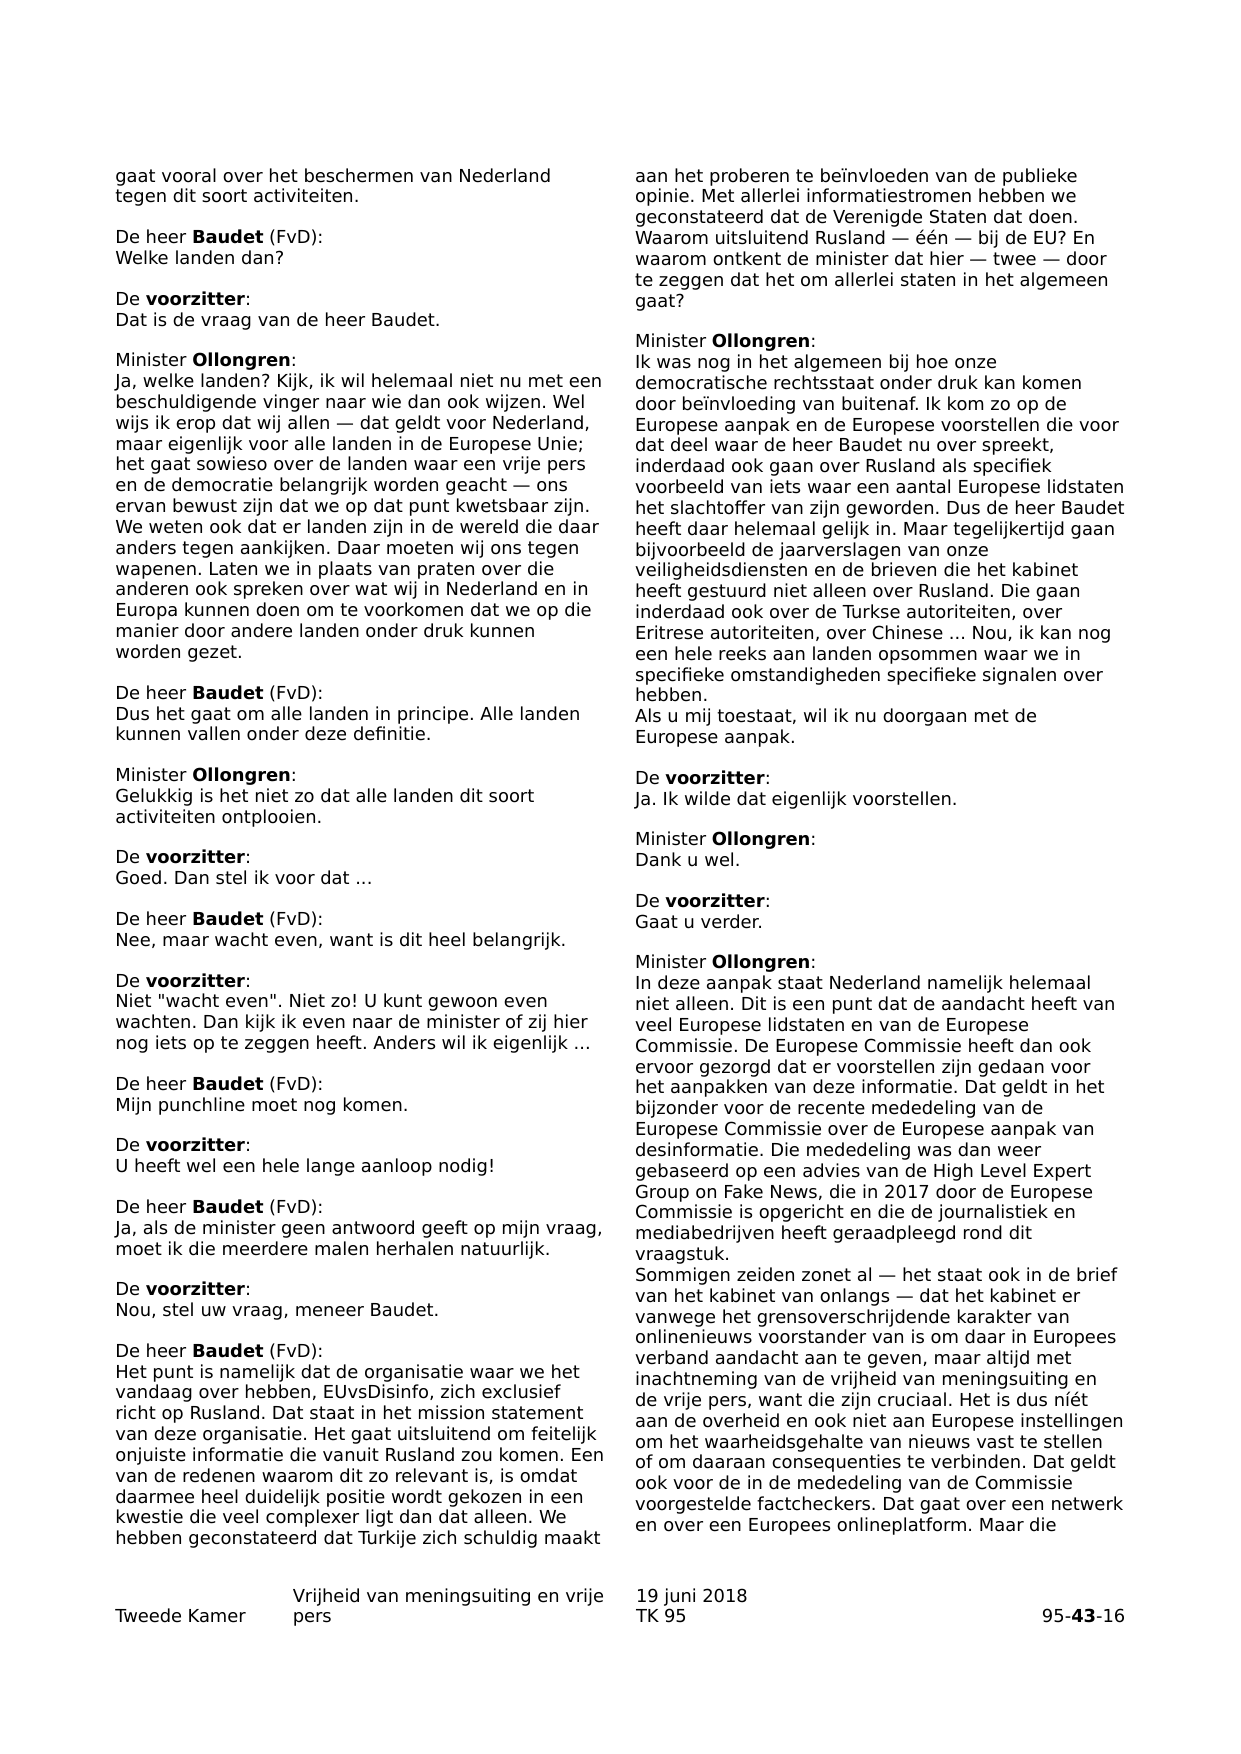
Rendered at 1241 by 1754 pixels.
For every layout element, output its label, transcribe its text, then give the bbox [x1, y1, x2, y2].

text De heer Baudet (FvD): [115, 1074, 605, 1094]
text Nee, maar wacht even, want is dit heel belangrijk. [115, 929, 605, 950]
text Minister Ollongren: [635, 952, 1125, 973]
text De heer Baudet (FvD): [115, 1197, 605, 1217]
text Als u mij toestaat, wil ik nu doorgaan met de Europese aanpak. [635, 706, 1125, 748]
text Mijn punchline moet nog komen. [115, 1094, 605, 1115]
text De voorzitter: [635, 891, 1125, 912]
text Niet "wacht even". Niet zo! U kunt gewoon even wachten. Dan kijk ik even naar de minister of zij hier nog iets op te zeggen heeft. Anders wil ik eigenlijk ... [115, 991, 605, 1054]
text De voorzitter: [115, 970, 605, 991]
text Dank u wel. [635, 850, 1125, 871]
text De voorzitter: [115, 1279, 605, 1300]
text U heeft wel een hele lange aanloop nodig! [115, 1156, 605, 1177]
text Het punt is namelijk dat de organisatie waar we het vandaag over hebben, EUvsDisinfo, zich exclusief richt op Rusland. Dat staat in het mission statement van deze organisatie. Het gaat uitsluitend om feitelijk onjuiste informatie die vanuit Rusland zou komen. Een van de redenen waarom dit zo relevant is, is omdat daarmee heel duidelijk positie wordt gekozen in een kwestie die veel complexer ligt dan dat alleen. We hebben geconstateerd dat Turkije zich schuldig maakt [115, 1361, 605, 1549]
text Minister Ollongren: [115, 350, 605, 371]
text Ja. Ik wilde dat eigenlijk voorstellen. [635, 788, 1125, 809]
text Minister Ollongren: [115, 765, 605, 786]
text Gaat u verder. [635, 912, 1125, 932]
text Minister Ollongren: [635, 829, 1125, 850]
text De heer Baudet (FvD): [115, 1341, 605, 1361]
text Dus het gaat om alle landen in principe. Alle landen kunnen vallen onder deze definitie. [115, 703, 605, 745]
text De heer Baudet (FvD): [115, 682, 605, 703]
text gaat vooral over het beschermen van Nederland tegen dit soort activiteiten. [115, 165, 605, 207]
text De heer Baudet (FvD): [115, 227, 605, 248]
text Dat is de vraag van de heer Baudet. [115, 309, 605, 330]
text Welke landen dan? [115, 248, 605, 268]
text Goed. Dan stel ik voor dat ... [115, 868, 605, 889]
text aan het proberen te beïnvloeden van de publieke opinie. Met allerlei informatiestromen hebben we geconstateerd dat de Verenigde Staten dat doen. Waarom uitsluitend Rusland — één — bij de EU? En waarom ontkent de minister dat hier — twee — door te zeggen dat het om allerlei staten in het algemeen gaat? [635, 165, 1125, 311]
text Minister Ollongren: [635, 331, 1125, 352]
text De voorzitter: [115, 288, 605, 309]
text Gelukkig is het niet zo dat alle landen dit soort activiteiten ontplooien. [115, 786, 605, 827]
text De voorzitter: [115, 847, 605, 868]
text Ik was nog in het algemeen bij hoe onze democratische rechtsstaat onder druk kan komen door beïnvloeding van buitenaf. Ik kom zo op de Europese aanpak en de Europese voorstellen die voor dat deel waar de heer Baudet nu over spreekt, inderdaad ook gaan over Rusland als specifiek voorbeeld van iets waar een aantal Europese lidstaten het slachtoffer van zijn geworden. Dus de heer Baudet heeft daar helemaal gelijk in. Maar tegelijkertijd gaan bijvoorbeeld de jaarverslagen van onze veiligheidsdiensten en de brieven die het kabinet heeft gestuurd niet alleen over Rusland. Die gaan inderdaad ook over de Turkse autoriteiten, over Eritrese autoriteiten, over Chinese ... Nou, ik kan nog een hele reeks aan landen opsommen waar we in specifieke omstandigheden specifieke signalen over hebben. [635, 352, 1125, 706]
text Nou, stel uw vraag, meneer Baudet. [115, 1300, 605, 1321]
text Sommigen zeiden zonet al — het staat ook in de brief van het kabinet van onlangs — dat het kabinet er vanwege het grensoverschrijdende karakter van onlinenieuws voorstander van is om daar in Europees verband aandacht aan te geven, maar altijd met inachtneming van de vrijheid van meningsuiting en de vrije pers, want die zijn cruciaal. Het is dus níét aan de overheid en ook niet aan Europese instellingen om het waarheidsgehalte van nieuws vast te stellen of om daaraan consequenties te verbinden. Dat geldt ook voor de in de mededeling van de Commissie voorgestelde factcheckers. Dat gaat over een netwerk en over een Europees onlineplatform. Maar die [635, 1265, 1125, 1536]
text De voorzitter: [635, 768, 1125, 788]
text De voorzitter: [115, 1135, 605, 1156]
text De heer Baudet (FvD): [115, 909, 605, 929]
text In deze aanpak staat Nederland namelijk helemaal niet alleen. Dit is een punt dat de aandacht heeft van veel Europese lidstaten en van de Europese Commissie. De Europese Commissie heeft dan ook ervoor gezorgd dat er voorstellen zijn gedaan voor het aanpakken van deze informatie. Dat geldt in het bijzonder voor de recente mededeling van de Europese Commissie over de Europese aanpak van desinformatie. Die mededeling was dan weer gebaseerd op een advies van de High Level Expert Group on Fake News, die in 2017 door de Europese Commissie is opgericht en die de journalistiek en mediabedrijven heeft geraadpleegd rond dit vraagstuk. [635, 973, 1125, 1265]
text Ja, welke landen? Kijk, ik wil helemaal niet nu met een beschuldigende vinger naar wie dan ook wijzen. Wel wijs ik erop dat wij allen — dat geldt voor Nederland, maar eigenlijk voor alle landen in de Europese Unie; het gaat sowieso over de landen waar een vrije pers en de democratie belangrijk worden geacht — ons ervan bewust zijn dat we op dat punt kwetsbaar zijn. We weten ook dat er landen zijn in de wereld die daar anders tegen aankijken. Daar moeten wij ons tegen wapenen. Laten we in plaats van praten over die anderen ook spreken over wat wij in Nederland en in Europa kunnen doen om te voorkomen dat we op die manier door andere landen onder druk kunnen worden gezet. [115, 371, 605, 662]
text Ja, als de minister geen antwoord geeft op mijn vraag, moet ik die meerdere malen herhalen natuurlijk. [115, 1217, 605, 1259]
